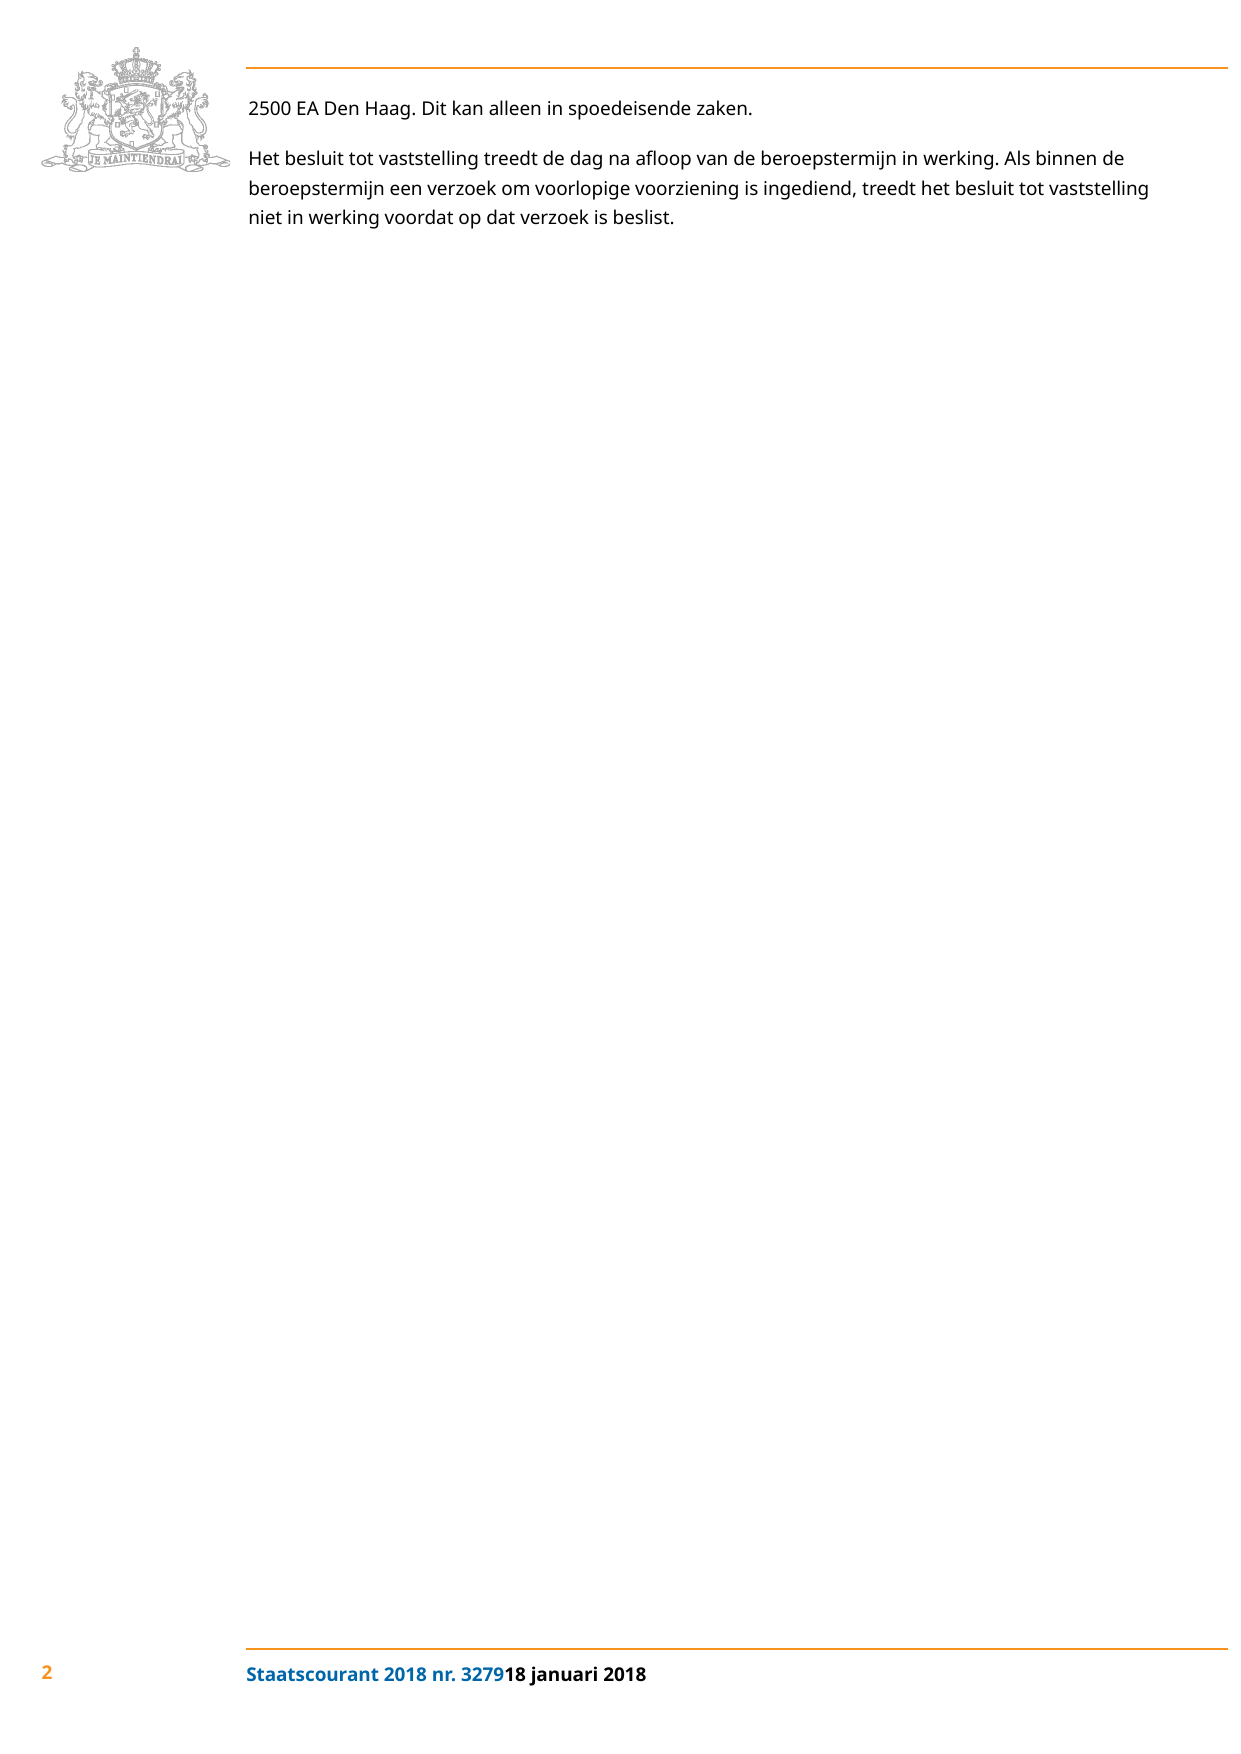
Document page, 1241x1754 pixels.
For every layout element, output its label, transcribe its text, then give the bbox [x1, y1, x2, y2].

picture [41, 47, 231, 172]
text 2500 EA Den Haag. Dit kan alleen in spoedeisende zaken. [248, 95, 1152, 121]
text Het besluit tot vaststelling treedt de dag na afloop van de beroepstermijn in werking. Als binnen de beroepstermijn een verzoek om voorlopige voorziening is ingediend, treedt het besluit tot vaststelling niet in werking voordat op dat verzoek is beslist. [248, 145, 1152, 230]
